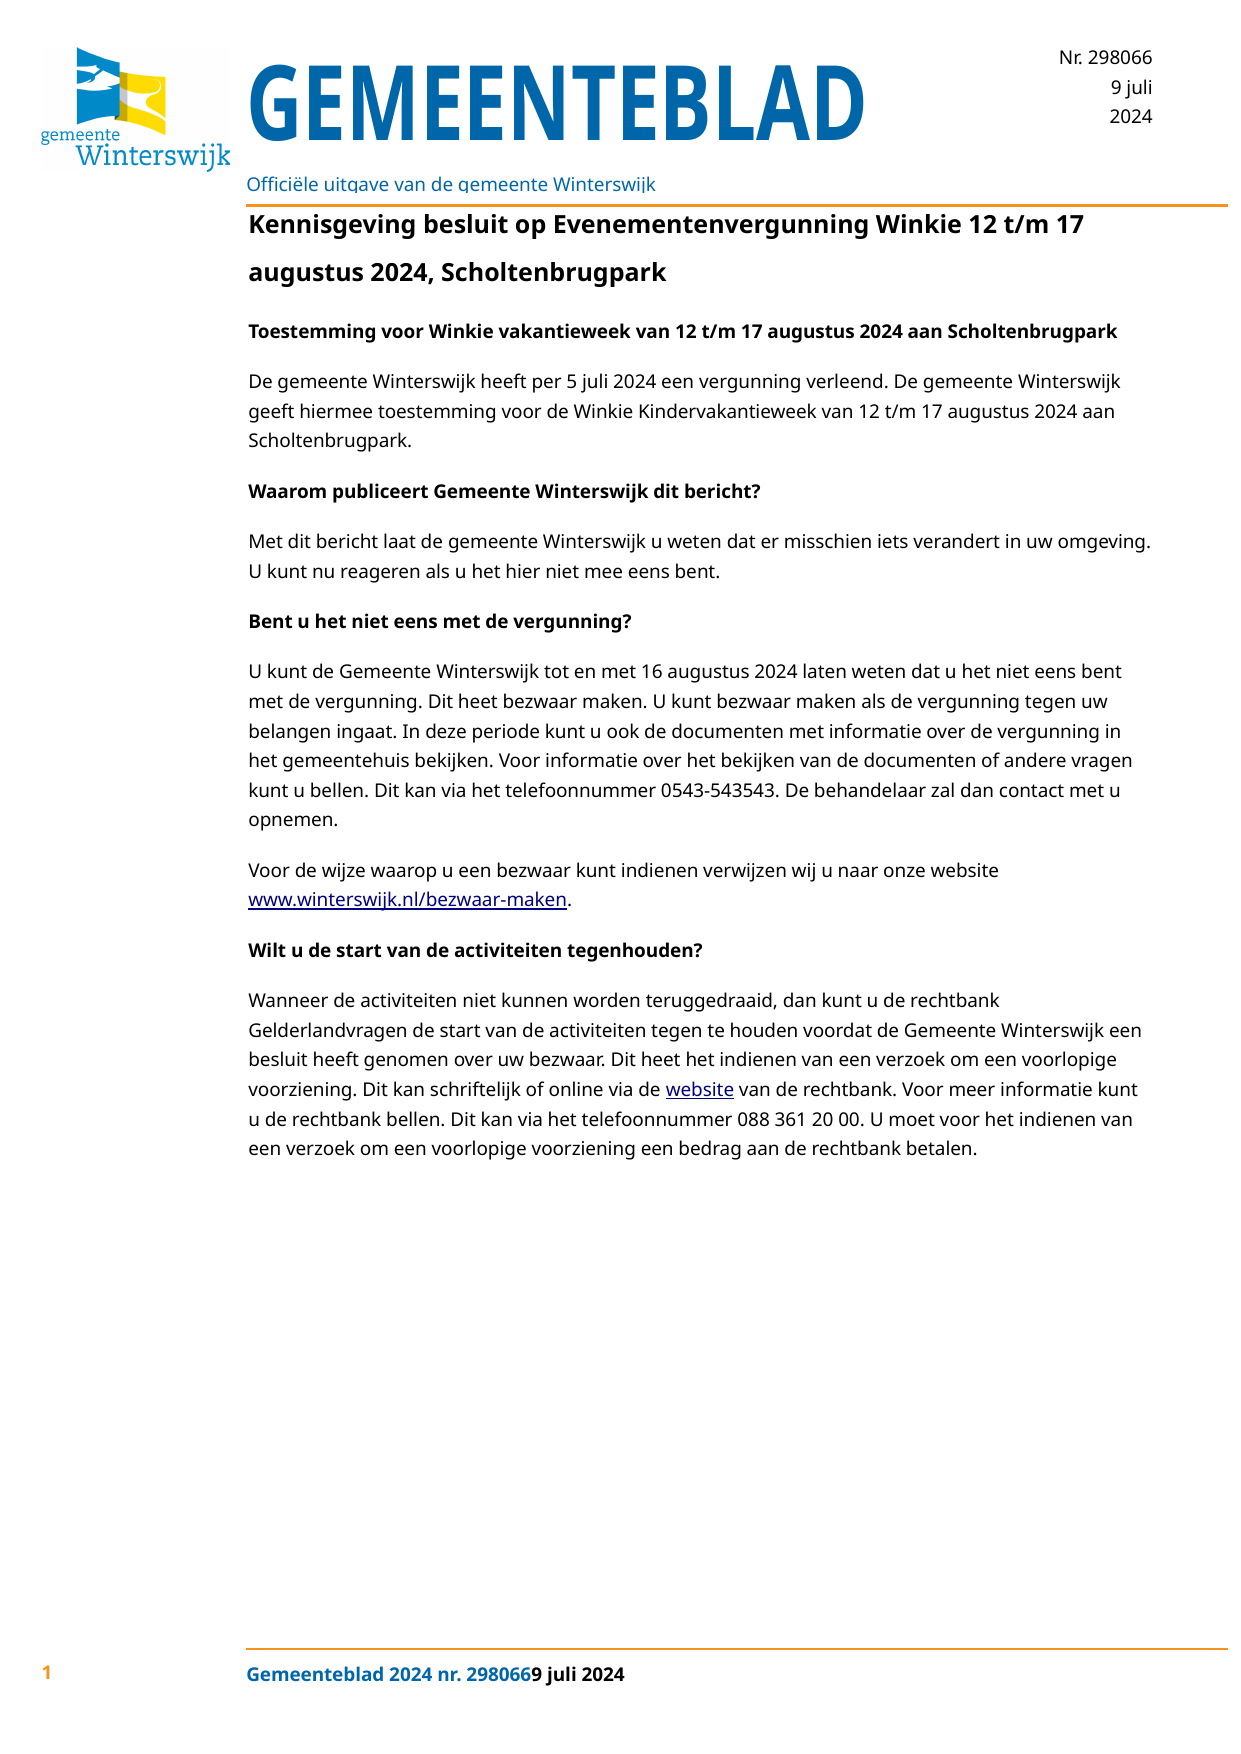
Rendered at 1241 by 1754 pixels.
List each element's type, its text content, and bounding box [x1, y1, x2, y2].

text De gemeente Winterswijk heeft per 5 juli 2024 een vergunning verleend. De gemeente Winterswijk geeft hiermee toestemming voor de Winkie Kindervakantieweek van 12 t/m 17 augustus 2024 aan Scholtenbrugpark. [248, 368, 1152, 453]
text Bent u het niet eens met de vergunning? [248, 608, 1152, 634]
text Met dit bericht laat de gemeente Winterswijk u weten dat er misschien iets verandert in uw omgeving. U kunt nu reageren als u het hier niet mee eens bent. [248, 528, 1152, 584]
text Voor de wijze waarop u een bezwaar kunt indienen verwijzen wij u naar onze website www.winterswijk.nl/bezwaar-maken. [248, 857, 1152, 912]
text Waarom publiceert Gemeente Winterswijk dit bericht? [248, 478, 1152, 504]
text U kunt de Gemeente Winterswijk tot en met 16 augustus 2024 laten weten dat u het niet eens bent met de vergunning. Dit heet bezwaar maken. U kunt bezwaar maken als de vergunning tegen uw belangen ingaat. In deze periode kunt u ook de documenten met informatie over de vergunning in het gemeentehuis bekijken. Voor informatie over het bekijken van de documenten of andere vragen kunt u bellen. Dit kan via het telefoonnummer 0543-543543. De behandelaar zal dan contact met u opnemen. [248, 659, 1152, 832]
picture [225, 153, 231, 162]
text Kennisgeving besluit op Evenementenvergunning Winkie 12 t/m 17 augustus 2024, Scholtenbrugpark [248, 207, 1152, 288]
text Toestemming voor Winkie vakantieweek van 12 t/m 17 augustus 2024 aan Scholtenbrugpark [248, 318, 1152, 344]
picture [41, 47, 231, 172]
text Wilt u de start van de activiteiten tegenhouden? [248, 937, 1152, 963]
text Wanneer de activiteiten niet kunnen worden teruggedraaid, dan kunt u de rechtbank Gelderlandvragen de start van de activiteiten tegen te houden voordat de Gemeente Winterswijk een besluit heeft genomen over uw bezwaar. Dit heet het indienen van een verzoek om een voorlopige voorziening. Dit kan schriftelijk of online via de website van de rechtbank. Voor meer informatie kunt u de rechtbank bellen. Dit kan via het telefoonnummer 088 361 20 00. U moet voor het indienen van een verzoek om een voorlopige voorziening een bedrag aan de rechtbank betalen. [248, 987, 1152, 1161]
